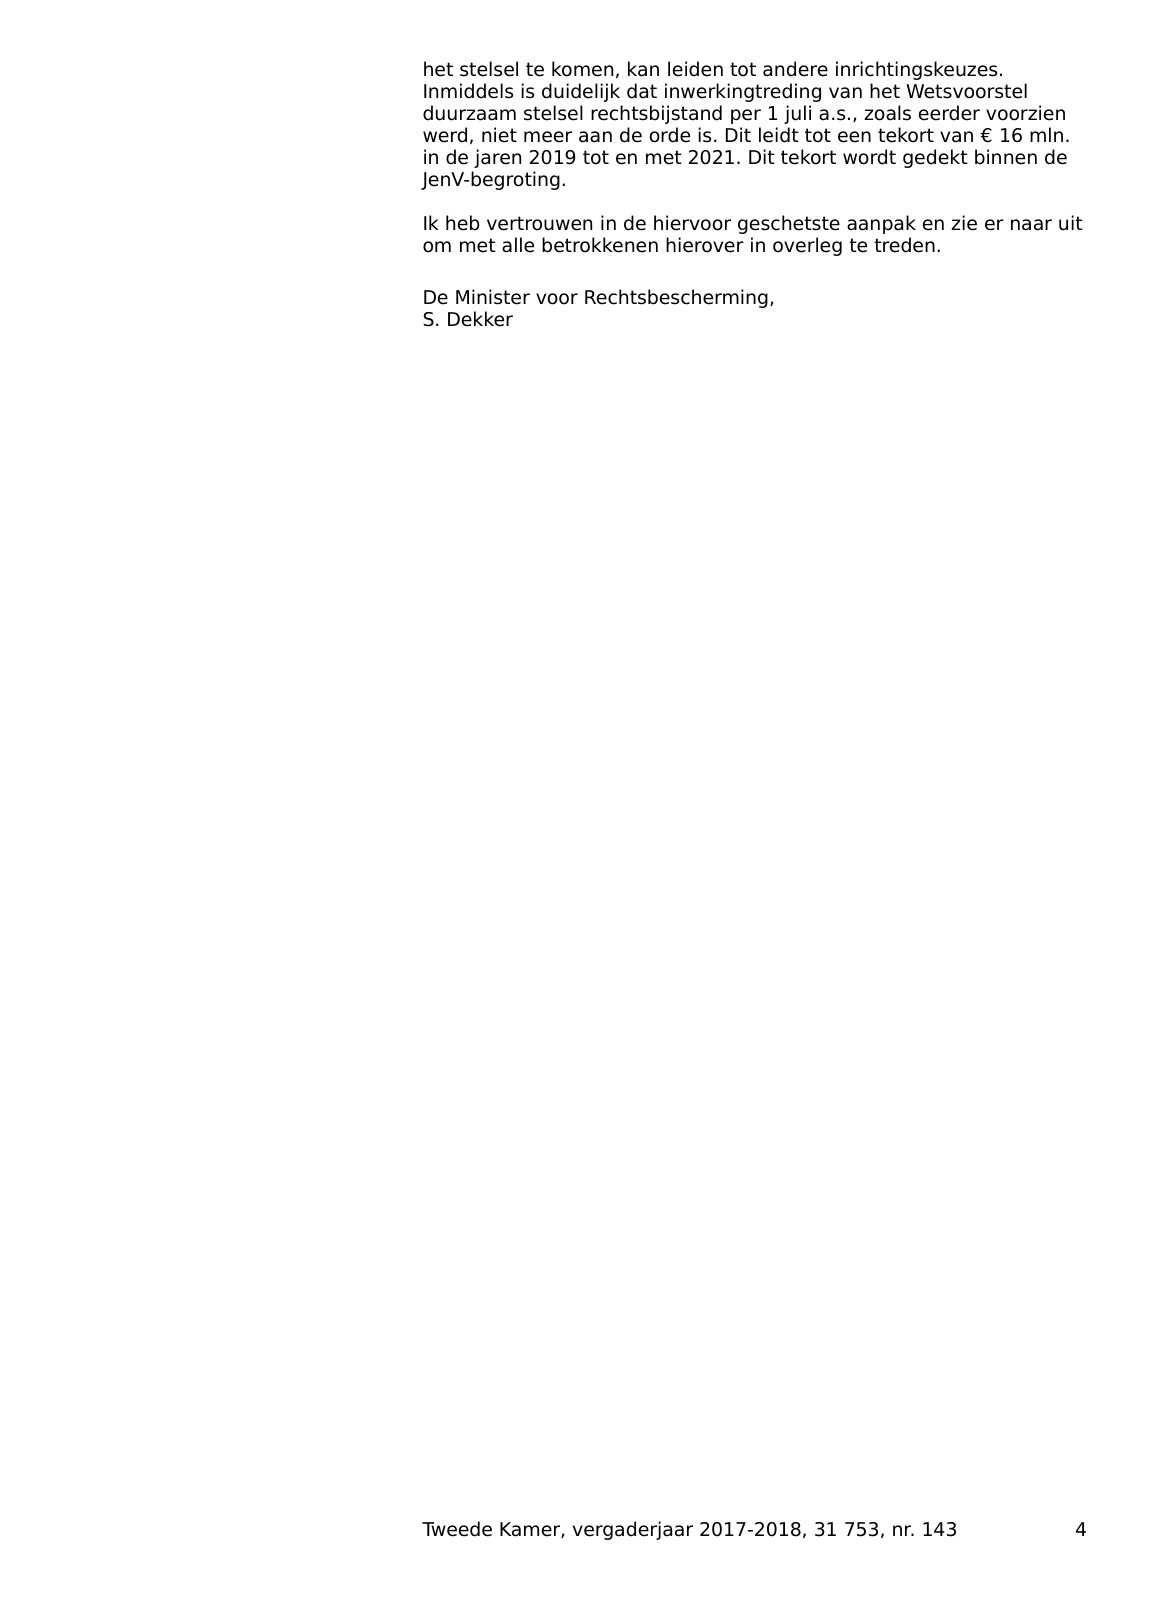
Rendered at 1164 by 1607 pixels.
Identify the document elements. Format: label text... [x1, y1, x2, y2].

text Ik heb vertrouwen in de hiervoor geschetste aanpak en zie er naar uit om met alle betrokkenen hierover in overleg te treden. [422, 213, 1087, 257]
text De Minister voor Rechtsbescherming, S. Dekker [422, 287, 1087, 331]
text het stelsel te komen, kan leiden tot andere inrichtingskeuzes. Inmiddels is duidelijk dat inwerkingtreding van het Wetsvoorstel duurzaam stelsel rechtsbijstand per 1 juli a.s., zoals eerder voorzien werd, niet meer aan de orde is. Dit leidt tot een tekort van € 16 mln. in de jaren 2019 tot en met 2021. Dit tekort wordt gedekt binnen de JenV-begroting. [422, 59, 1087, 191]
